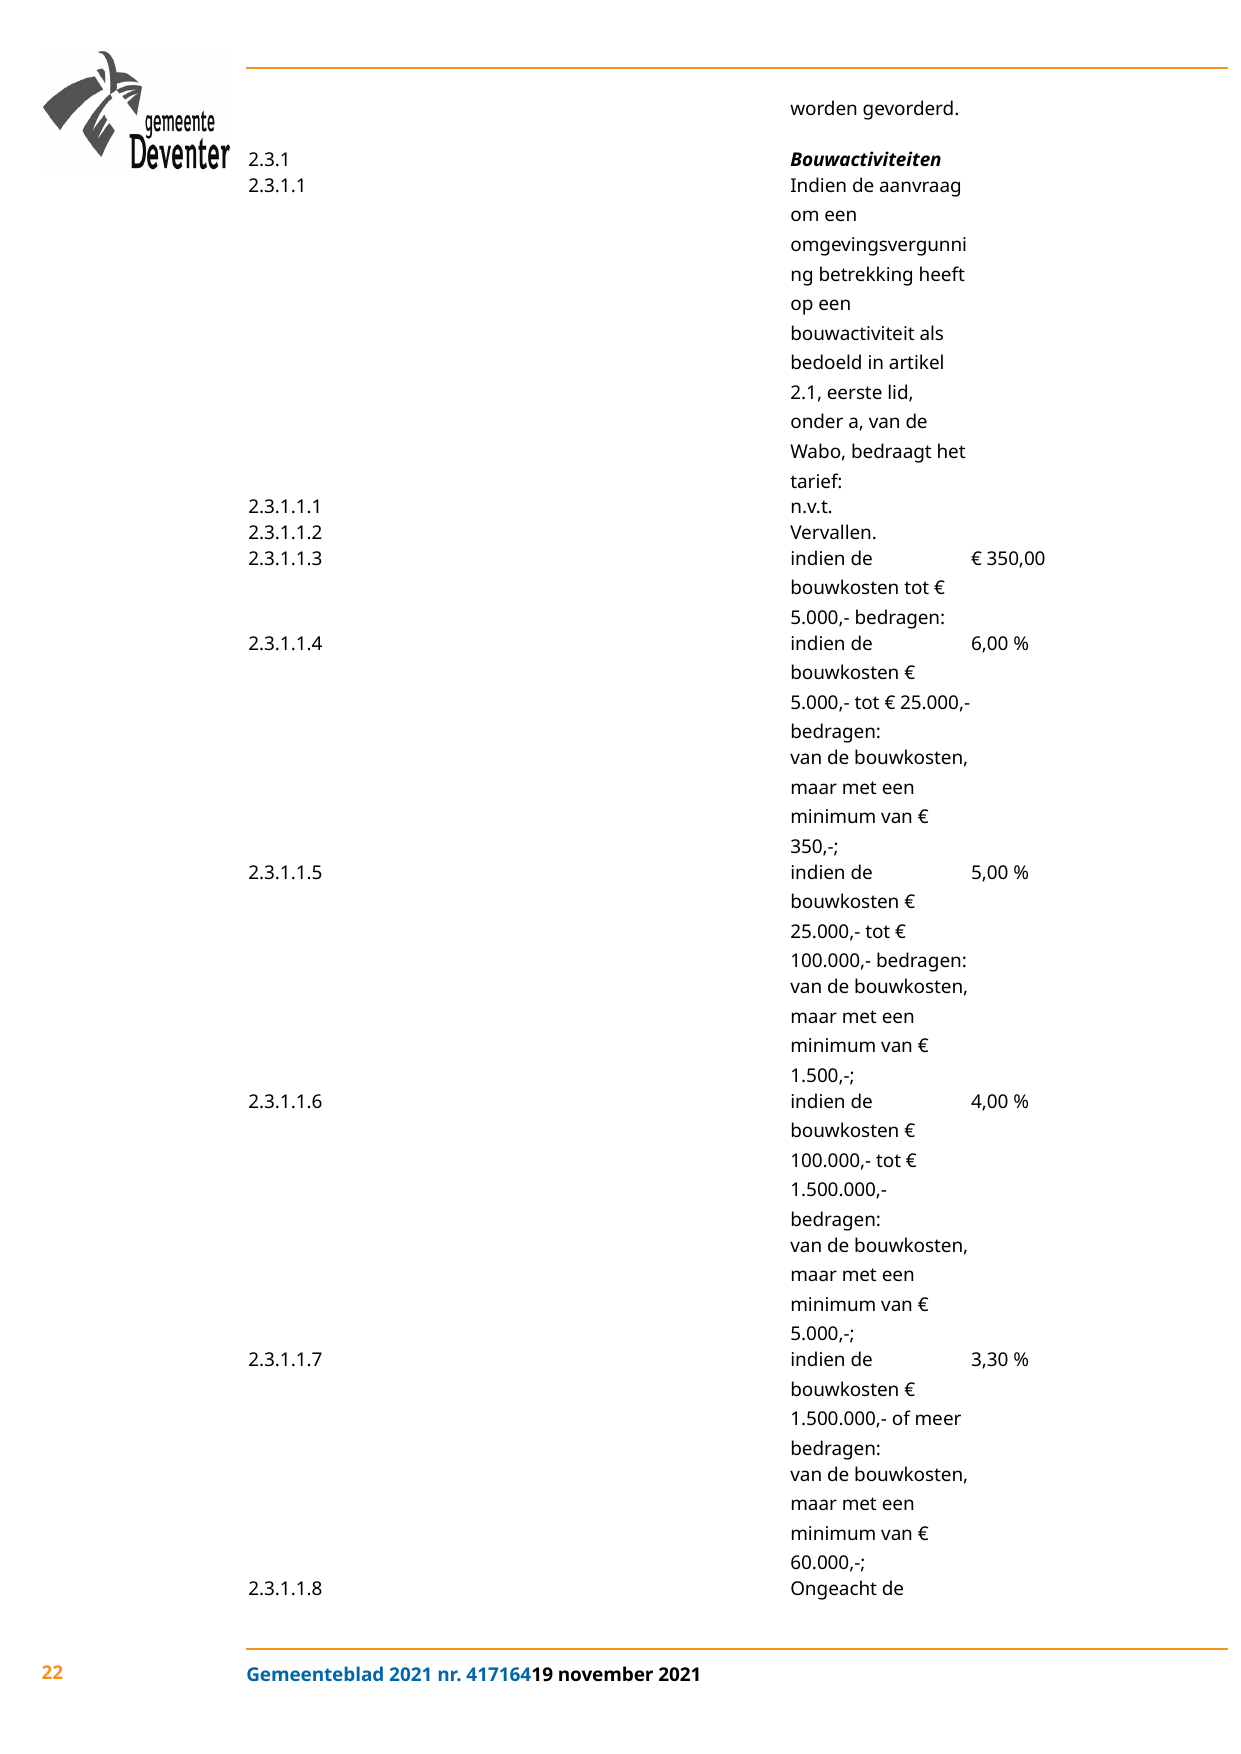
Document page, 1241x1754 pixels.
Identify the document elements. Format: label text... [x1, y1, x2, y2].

table_cell van de bouwkosten, maar met een minimum van € 1.500,-; [790, 973, 971, 1088]
table_cell van de bouwkosten, maar met een minimum van € 5.000,-; [790, 1232, 971, 1346]
table_cell [790, 121, 971, 146]
table_cell [248, 121, 429, 146]
table_cell [429, 1461, 790, 1575]
table_cell [971, 1232, 1152, 1346]
table_cell indien de bouwkosten € 5.000,- tot € 25.000,- bedragen: [790, 630, 971, 744]
table_cell [429, 1232, 790, 1346]
table_cell indien de bouwkosten € 1.500.000,- of meer bedragen: [790, 1346, 971, 1461]
table_cell 2.3.1.1.2 [248, 519, 790, 545]
picture [41, 47, 231, 172]
table_cell 6,00 % [971, 630, 1152, 744]
table_cell 2.3.1 [248, 146, 790, 172]
table_cell [971, 172, 1152, 493]
table_header worden gevorderd. [790, 95, 971, 121]
table_cell 2.3.1.1.5 [248, 859, 790, 973]
table_cell [429, 973, 790, 1088]
table_cell 2.3.1.1.1 [248, 494, 790, 519]
table_cell van de bouwkosten, maar met een minimum van € 350,-; [790, 744, 971, 859]
table_cell [248, 1461, 429, 1575]
table_cell [971, 1575, 1152, 1601]
table_cell [971, 519, 1152, 545]
table_cell [429, 121, 790, 146]
table_cell Indien de aanvraag om een omgevingsvergunning betrekking heeft op een bouwactiviteit als bedoeld in artikel 2.1, eerste lid, onder a, van de Wabo, bedraagt het tarief: [790, 172, 971, 493]
table_cell [971, 973, 1152, 1088]
table_cell 3,30 % [971, 1346, 1152, 1461]
table_cell [971, 494, 1152, 519]
table_cell 5,00 % [971, 859, 1152, 973]
table_cell [971, 1461, 1152, 1575]
table_cell [971, 744, 1152, 859]
table_cell [248, 973, 429, 1088]
table_cell 2.3.1.1.6 [248, 1088, 790, 1232]
table_cell 2.3.1.1.4 [248, 630, 790, 744]
table_cell [971, 146, 1152, 172]
table_cell [971, 121, 1152, 146]
table_cell [248, 744, 429, 859]
table_header [971, 95, 1152, 121]
table_cell Ongeacht de [790, 1575, 971, 1601]
table_cell Vervallen. [790, 519, 971, 545]
table_cell 2.3.1.1.3 [248, 545, 790, 630]
table_header [248, 95, 790, 121]
table_cell van de bouwkosten, maar met een minimum van € 60.000,-; [790, 1461, 971, 1575]
table_cell 4,00 % [971, 1088, 1152, 1232]
table_cell 2.3.1.1.7 [248, 1346, 790, 1461]
table_cell Bouwactiviteiten [790, 146, 971, 172]
table_cell 2.3.1.1 [248, 172, 790, 493]
table_cell indien de bouwkosten € 25.000,- tot € 100.000,- bedragen: [790, 859, 971, 973]
table_cell indien de bouwkosten tot € 5.000,- bedragen: [790, 545, 971, 630]
table_cell indien de bouwkosten € 100.000,- tot € 1.500.000,- bedragen: [790, 1088, 971, 1232]
table_cell 2.3.1.1.8 [248, 1575, 790, 1601]
table_cell € 350,00 [971, 545, 1152, 630]
table_cell [248, 1232, 429, 1346]
table_cell n.v.t. [790, 494, 971, 519]
table_cell [429, 744, 790, 859]
